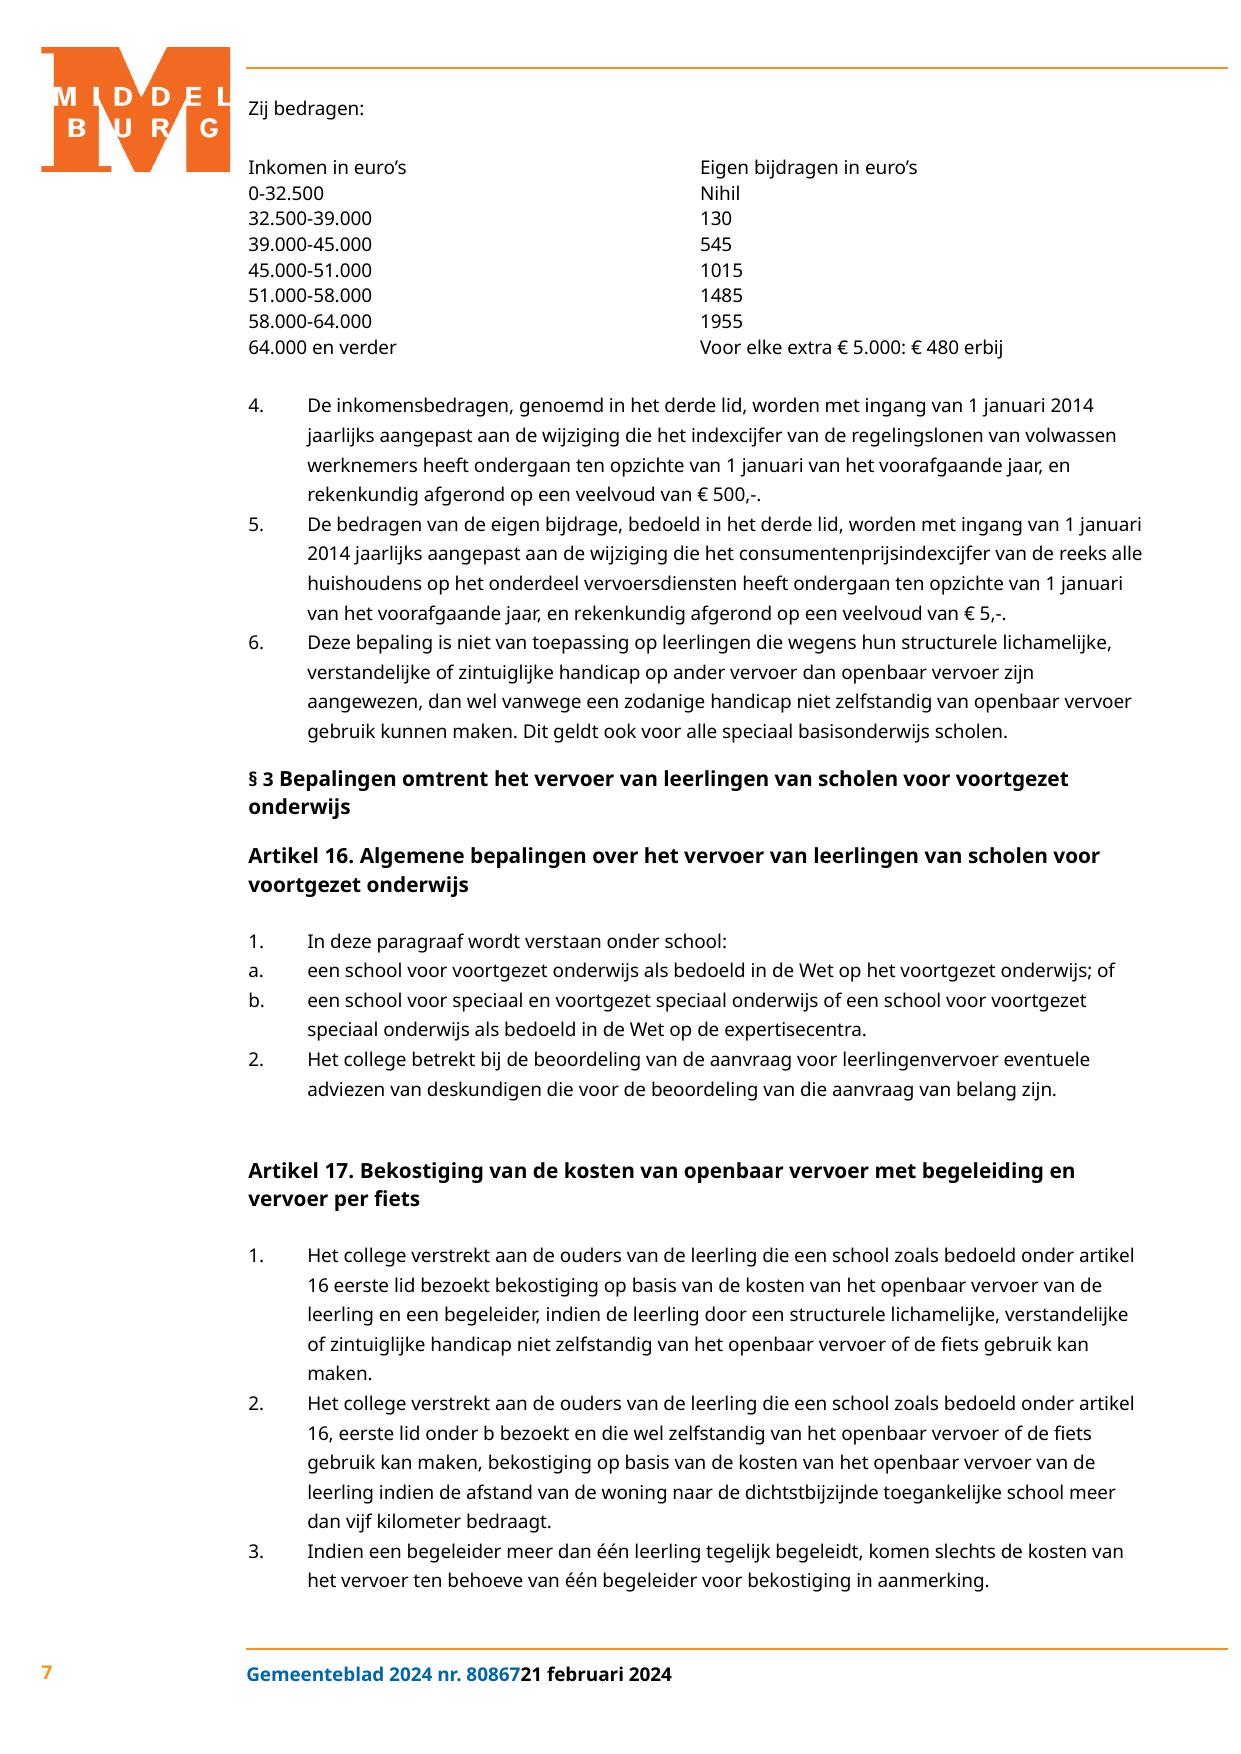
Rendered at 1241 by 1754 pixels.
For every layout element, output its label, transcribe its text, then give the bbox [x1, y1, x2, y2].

list een school voor voortgezet onderwijs als bedoeld in de Wet op het voortgezet onderwijs; of [248, 957, 1152, 983]
list De inkomensbedragen, genoemd in het derde lid, worden met ingang van 1 januari 2014 jaarlijks aangepast aan de wijziging die het indexcijfer van de regelingslonen van volwassen werknemers heeft ondergaan ten opzichte van 1 januari van het voorafgaande jaar, en rekenkundig afgerond op een veelvoud van € 500,-. [248, 393, 1152, 507]
text Zij bedragen: [248, 95, 1152, 121]
table_cell 1015 [700, 257, 1152, 283]
table_cell 39.000-45.000 [248, 231, 700, 257]
table_cell 32.500-39.000 [248, 206, 700, 231]
list Het college verstrekt aan de ouders van de leerling die een school zoals bedoeld onder artikel 16, eerste lid onder b bezoekt en die wel zelfstandig van het openbaar vervoer of de fiets gebruik kan maken, bekostiging op basis van de kosten van het openbaar vervoer van de leerling indien de afstand van de woning naar de dichtstbijzijnde toegankelijke school meer dan vijf kilometer bedraagt. [248, 1390, 1152, 1534]
table_cell 130 [700, 206, 1152, 231]
table_cell 45.000-51.000 [248, 257, 700, 283]
table_cell 545 [700, 231, 1152, 257]
picture [41, 47, 231, 172]
text § 3 Bepalingen omtrent het vervoer van leerlingen van scholen voor voortgezet onderwijs [248, 764, 1152, 821]
table_cell Nihil [700, 180, 1152, 206]
table_cell 1485 [700, 283, 1152, 308]
list Indien een begeleider meer dan één leerling tegelijk begeleidt, komen slechts de kosten van het vervoer ten behoeve van één begeleider voor bekostiging in aanmerking. [248, 1538, 1152, 1593]
table_cell 64.000 en verder [248, 334, 700, 360]
table_cell 0-32.500 [248, 180, 700, 206]
list Deze bepaling is niet van toepassing op leerlingen die wegens hun structurele lichamelijke, verstandelijke of zintuiglijke handicap op ander vervoer dan openbaar vervoer zijn aangewezen, dan wel vanwege een zodanige handicap niet zelfstandig van openbaar vervoer gebruik kunnen maken. Dit geldt ook voor alle speciaal basisonderwijs scholen. [248, 629, 1152, 744]
list In deze paragraaf wordt verstaan onder school: [248, 928, 1152, 954]
list een school voor speciaal en voortgezet speciaal onderwijs of een school voor voortgezet speciaal onderwijs als bedoeld in de Wet op de expertisecentra. [248, 987, 1152, 1042]
table_cell 58.000-64.000 [248, 309, 700, 334]
list De bedragen van de eigen bijdrage, bedoeld in het derde lid, worden met ingang van 1 januari 2014 jaarlijks aangepast aan de wijziging die het consumentenprijsindexcijfer van de reeks alle huishoudens op het onderdeel vervoersdiensten heeft ondergaan ten opzichte van 1 januari van het voorafgaande jaar, en rekenkundig afgerond op een veelvoud van € 5,-. [248, 511, 1152, 626]
table_header Inkomen in euro’s [248, 154, 700, 180]
list Het college betrekt bij de beoordeling van de aanvraag voor leerlingenvervoer eventuele adviezen van deskundigen die voor de beoordeling van die aanvraag van belang zijn. [248, 1046, 1152, 1102]
table_cell 1955 [700, 309, 1152, 334]
text Artikel 16. Algemene bepalingen over het vervoer van leerlingen van scholen voor voortgezet onderwijs [248, 841, 1152, 898]
table_header Eigen bijdragen in euro’s [700, 154, 1152, 180]
table_cell 51.000-58.000 [248, 283, 700, 308]
table_cell Voor elke extra € 5.000: € 480 erbij [700, 334, 1152, 360]
text Artikel 17. Bekostiging van de kosten van openbaar vervoer met begeleiding en vervoer per fiets [248, 1156, 1152, 1213]
list Het college verstrekt aan de ouders van de leerling die een school zoals bedoeld onder artikel 16 eerste lid bezoekt bekostiging op basis van de kosten van het openbaar vervoer van de leerling en een begeleider, indien de leerling door een structurele lichamelijke, verstandelijke of zintuiglijke handicap niet zelfstandig van het openbaar vervoer of de fiets gebruik kan maken. [248, 1242, 1152, 1386]
